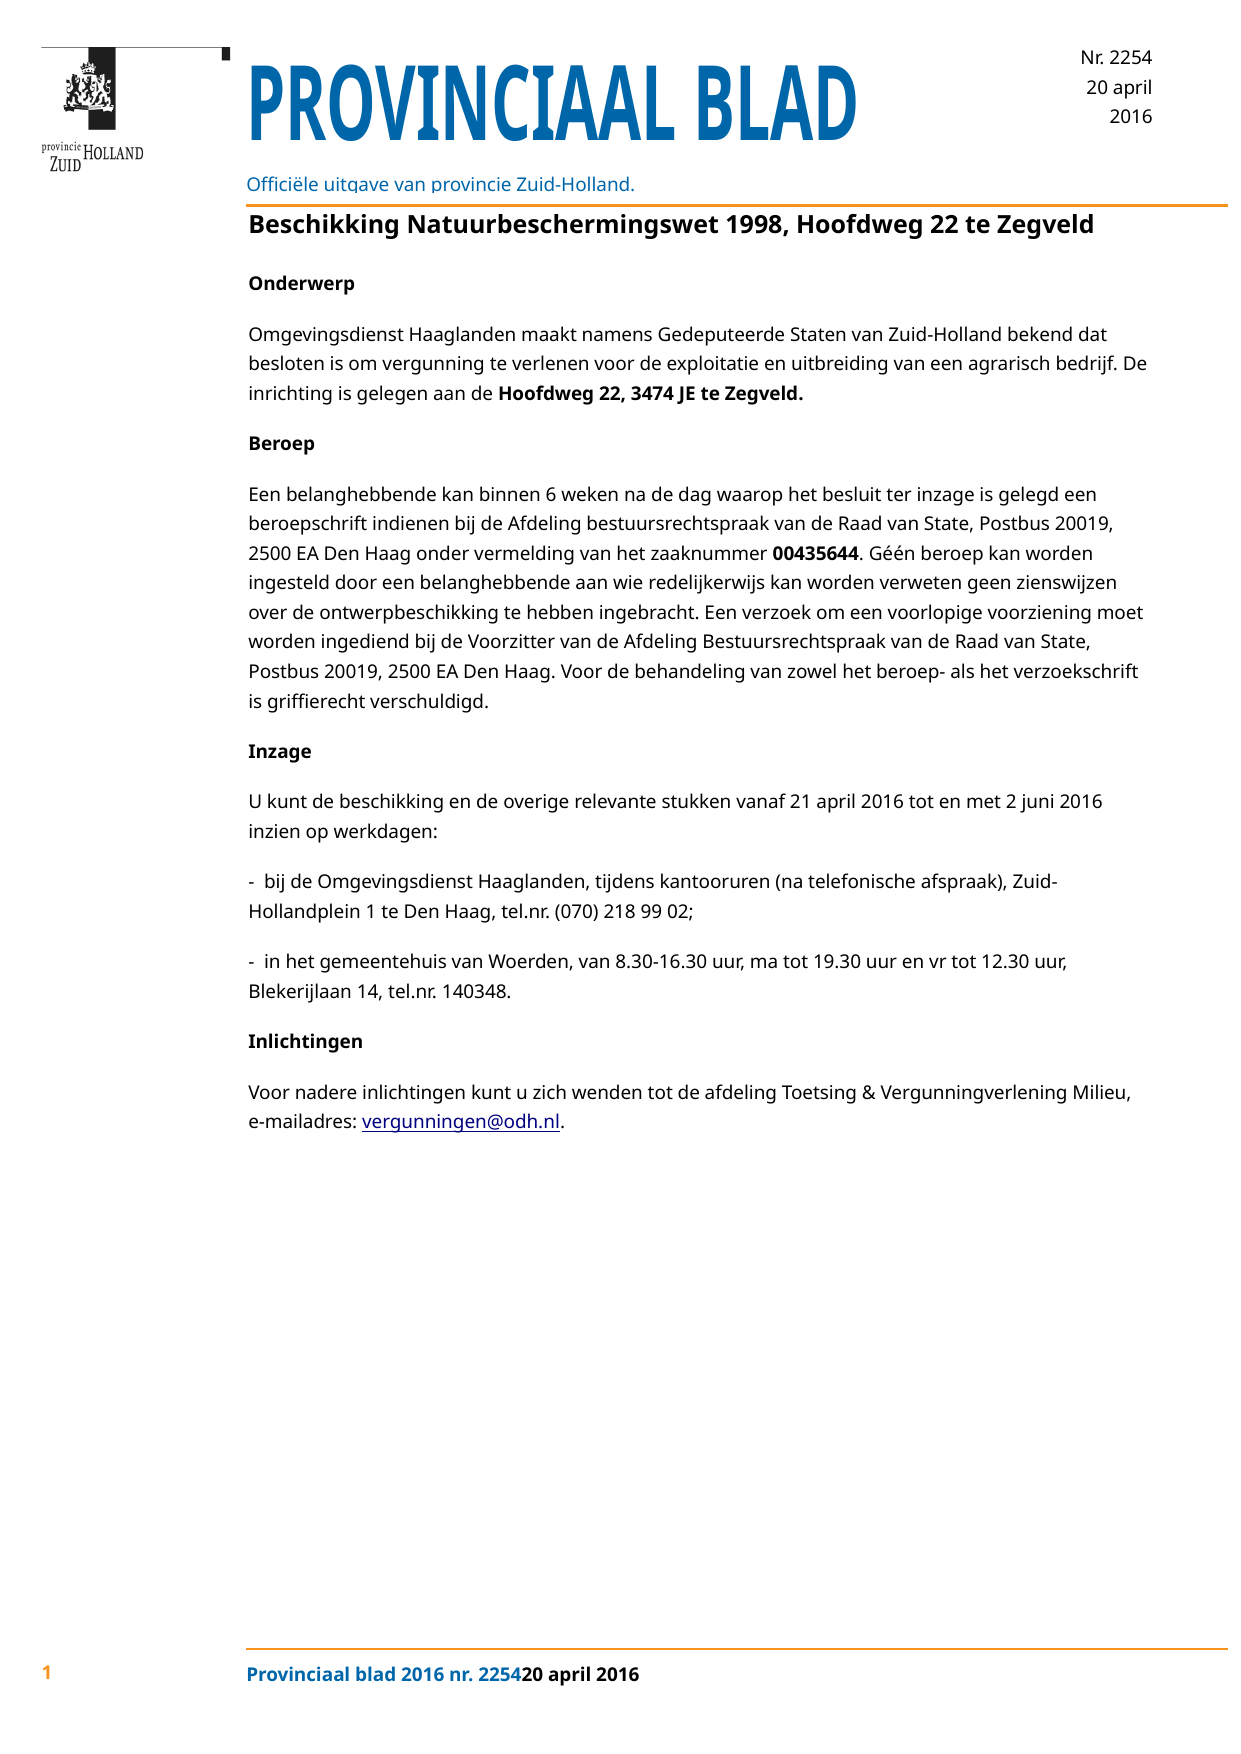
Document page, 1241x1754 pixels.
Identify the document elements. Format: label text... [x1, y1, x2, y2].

text Voor nadere inlichtingen kunt u zich wenden tot de afdeling Toetsing & Vergunningverlening Milieu, e-mailadres: vergunningen@odh.nl. [248, 1079, 1152, 1134]
text - bij de Omgevingsdienst Haaglanden, tijdens kantooruren (na telefonische afspraak), Zuid-Hollandplein 1 te Den Haag, tel.nr. (070) 218 99 02; [248, 869, 1152, 924]
text U kunt de beschikking en de overige relevante stukken vanaf 21 april 2016 tot en met 2 juni 2016 inzien op werkdagen: [248, 789, 1152, 844]
picture [41, 47, 231, 172]
text Een belanghebbende kan binnen 6 weken na de dag waarop het besluit ter inzage is gelegd een beroepschrift indienen bij de Afdeling bestuursrechtspraak van de Raad van State, Postbus 20019, 2500 EA Den Haag onder vermelding van het zaaknummer 00435644. Géén beroep kan worden ingesteld door een belanghebbende aan wie redelijkerwijs kan worden verweten geen zienswijzen over de ontwerpbeschikking te hebben ingebracht. Een verzoek om een voorlopige voorziening moet worden ingediend bij de Voorzitter van de Afdeling Bestuursrechtspraak van de Raad van State, Postbus 20019, 2500 EA Den Haag. Voor de behandeling van zowel het beroep- als het verzoekschrift is griffierecht verschuldigd. [248, 481, 1152, 713]
text Beschikking Natuurbeschermingswet 1998, Hoofdweg 22 te Zegveld [248, 207, 1152, 241]
text Onderwerp [248, 270, 1152, 296]
text Beroep [248, 430, 1152, 456]
text - in het gemeentehuis van Woerden, van 8.30-16.30 uur, ma tot 19.30 uur en vr tot 12.30 uur, Blekerijlaan 14, tel.nr. 140348. [248, 949, 1152, 1004]
text Inlichtingen [248, 1029, 1152, 1054]
text Omgevingsdienst Haaglanden maakt namens Gedeputeerde Staten van Zuid-Holland bekend dat besloten is om vergunning te verlenen voor de exploitatie en uitbreiding van een agrarisch bedrijf. De inrichting is gelegen aan de Hoofdweg 22, 3474 JE te Zegveld. [248, 321, 1152, 406]
text Inzage [248, 738, 1152, 764]
